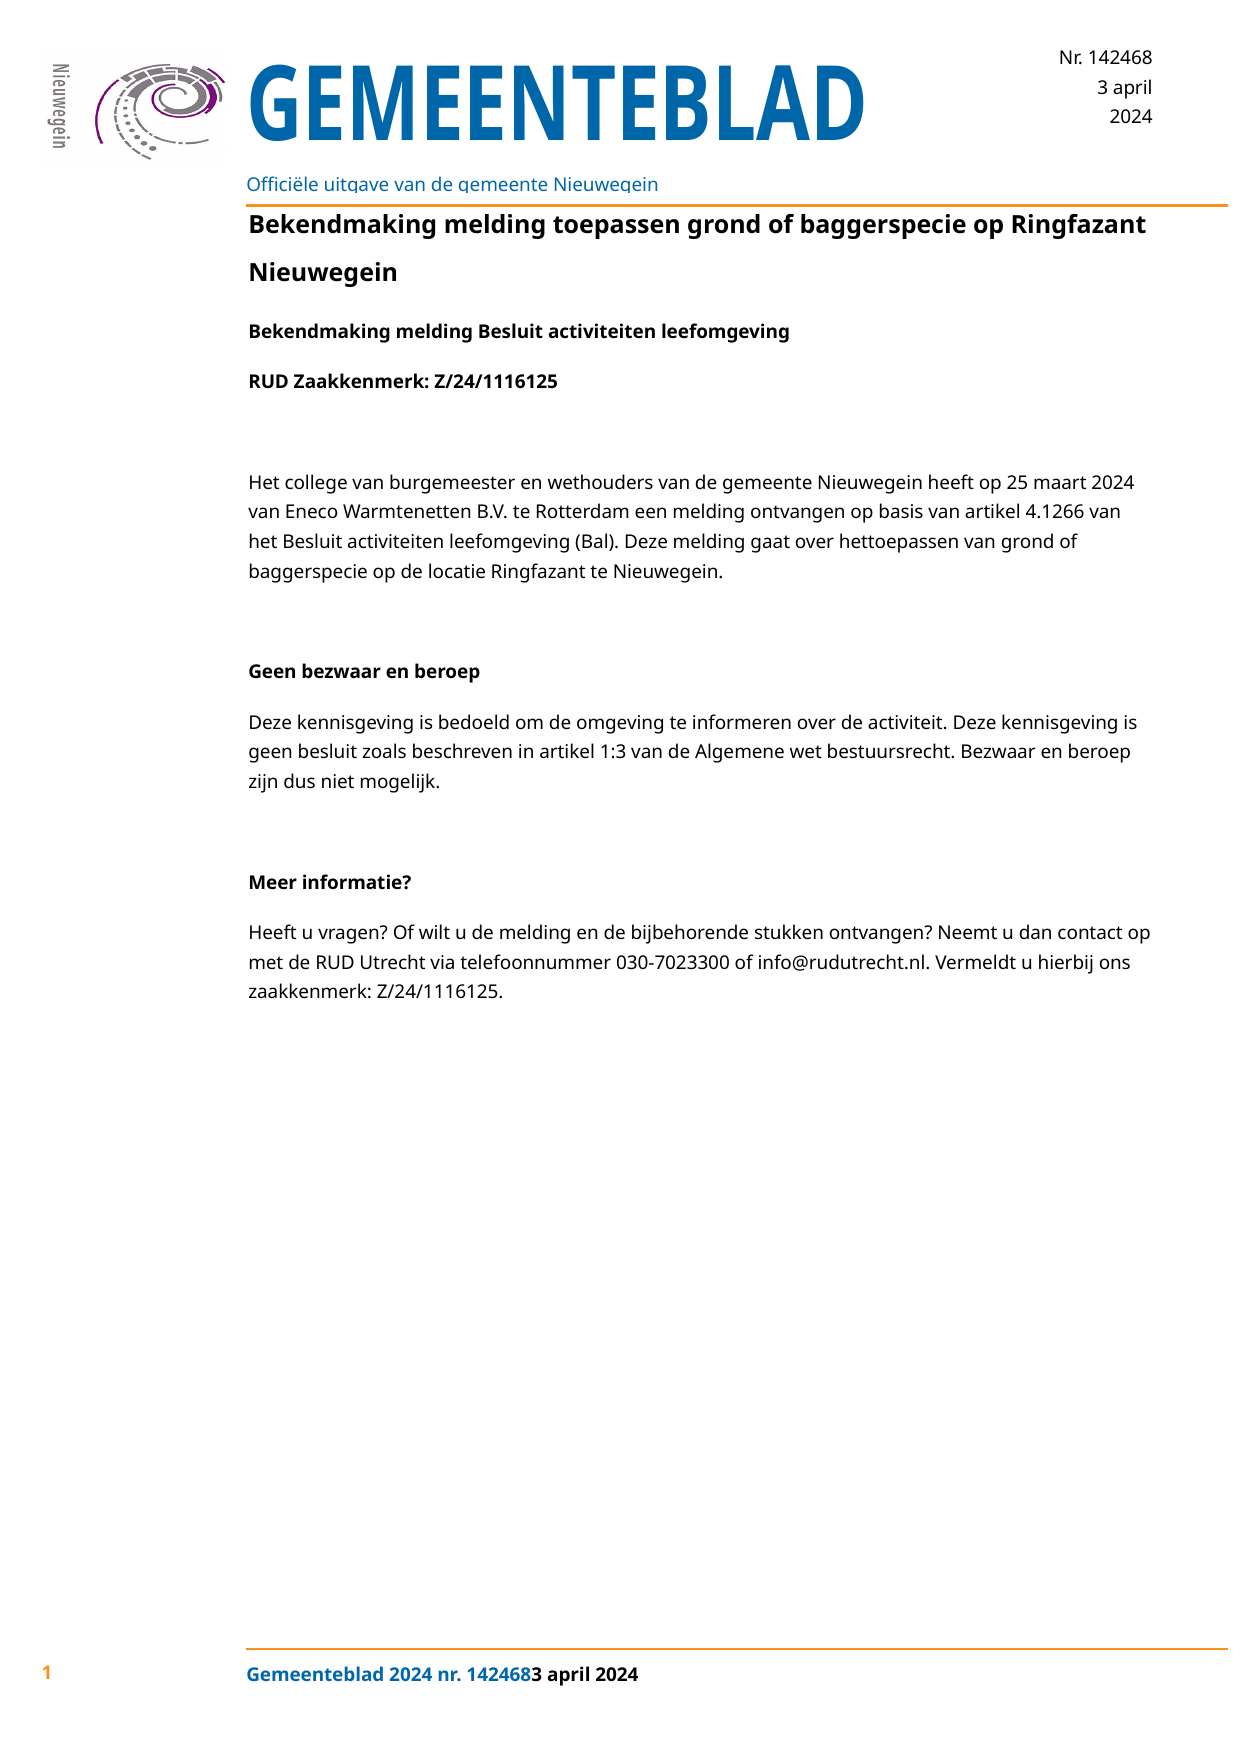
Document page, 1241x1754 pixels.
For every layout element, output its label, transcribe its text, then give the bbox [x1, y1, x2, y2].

text Deze kennisgeving is bedoeld om de omgeving te informeren over de activiteit. Deze kennisgeving is geen besluit zoals beschreven in artikel 1:3 van de Algemene wet bestuursrecht. Bezwaar en beroep zijn dus niet mogelijk. [248, 709, 1152, 794]
text Meer informatie? [248, 869, 1152, 895]
text Bekendmaking melding Besluit activiteiten leefomgeving [248, 318, 1152, 344]
text Het college van burgemeester en wethouders van de gemeente Nieuwegein heeft op 25 maart 2024 van Eneco Warmtenetten B.V. te Rotterdam een melding ontvangen op basis van artikel 4.1266 van het Besluit activiteiten leefomgeving (Bal). Deze melding gaat over hettoepassen van grond of baggerspecie op de locatie Ringfazant te Nieuwegein. [248, 469, 1152, 584]
text Heeft u vragen? Of wilt u de melding en de bijbehorende stukken ontvangen? Neemt u dan contact op met de RUD Utrecht via telefoonnummer 030-7023300 of info@rudutrecht.nl. Vermeldt u hierbij ons zaakkenmerk: Z/24/1116125. [248, 919, 1152, 1004]
picture [41, 47, 231, 172]
text RUD Zaakkenmerk: Z/24/1116125 [248, 368, 1152, 394]
text Bekendmaking melding toepassen grond of baggerspecie op Ringfazant Nieuwegein [248, 207, 1152, 288]
text Geen bezwaar en beroep [248, 659, 1152, 684]
